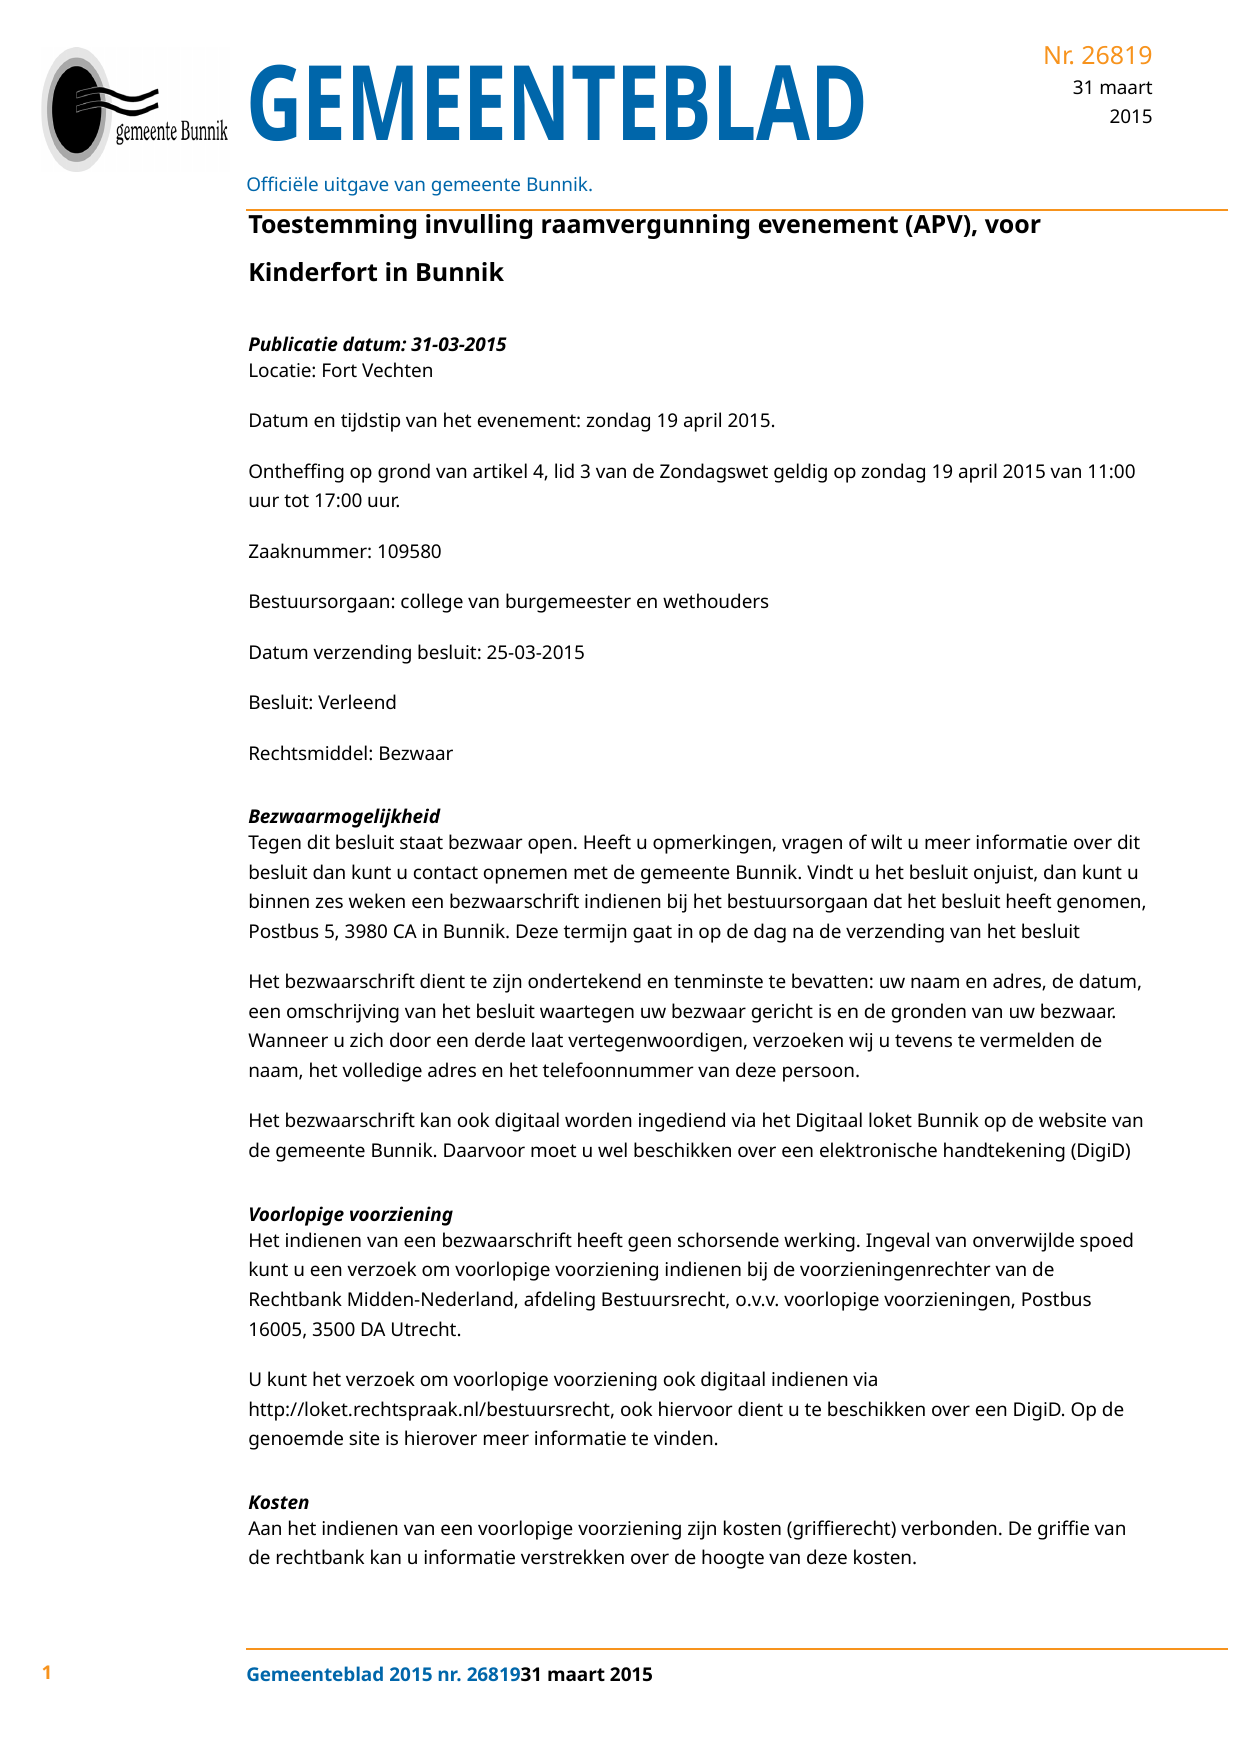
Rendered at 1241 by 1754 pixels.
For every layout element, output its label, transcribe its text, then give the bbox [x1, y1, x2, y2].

picture [41, 47, 231, 172]
text Locatie: Fort Vechten [248, 357, 1152, 383]
text U kunt het verzoek om voorlopige voorziening ook digitaal indienen via http://loket.rechtspraak.nl/bestuursrecht, ook hiervoor dient u te beschikken over een DigiD. Op de genoemde site is hierover meer informatie te vinden. [248, 1366, 1152, 1451]
text Toestemming invulling raamvergunning evenement (APV), voor Kinderfort in Bunnik [248, 211, 1152, 288]
text Rechtsmiddel: Bezwaar [248, 740, 1152, 765]
text Zaaknummer: 109580 [248, 538, 1152, 564]
text Bestuursorgaan: college van burgemeester en wethouders [248, 588, 1152, 614]
text Tegen dit besluit staat bezwaar open. Heeft u opmerkingen, vragen of wilt u meer informatie over dit besluit dan kunt u contact opnemen met de gemeente Bunnik. Vindt u het besluit onjuist, dan kunt u binnen zes weken een bezwaarschrift indienen bij het bestuursorgaan dat het besluit heeft genomen, Postbus 5, 3980 CA in Bunnik. Deze termijn gaat in op de dag na de verzending van het besluit [248, 829, 1152, 944]
text Datum verzending besluit: 25-03-2015 [248, 639, 1152, 664]
text Besluit: Verleend [248, 689, 1152, 715]
text Bezwaarmogelijkheid [248, 804, 1152, 829]
text Datum en tijdstip van het evenement: zondag 19 april 2015. [248, 408, 1152, 433]
text Publicatie datum: 31-03-2015 [248, 331, 1152, 357]
text Kosten [248, 1489, 1152, 1515]
text Het bezwaarschrift dient te zijn ondertekend en tenminste te bevatten: uw naam en adres, de datum, een omschrijving van het besluit waartegen uw bezwaar gericht is en de gronden van uw bezwaar. Wanneer u zich door een derde laat vertegenwoordigen, verzoeken wij u tevens te vermelden de naam, het volledige adres en het telefoonnummer van deze persoon. [248, 968, 1152, 1083]
text Het bezwaarschrift kan ook digitaal worden ingediend via het Digitaal loket Bunnik op de website van de gemeente Bunnik. Daarvoor moet u wel beschikken over een elektronische handtekening (DigiD) [248, 1108, 1152, 1163]
text Voorlopige voorziening [248, 1201, 1152, 1227]
text Het indienen van een bezwaarschrift heeft geen schorsende werking. Ingeval van onverwijlde spoed kunt u een verzoek om voorlopige voorziening indienen bij de voorzieningenrechter van de Rechtbank Midden-Nederland, afdeling Bestuursrecht, o.v.v. voorlopige voorzieningen, Postbus 16005, 3500 DA Utrecht. [248, 1227, 1152, 1341]
text Aan het indienen van een voorlopige voorziening zijn kosten (griffierecht) verbonden. De griffie van de rechtbank kan u informatie verstrekken over de hoogte van deze kosten. [248, 1515, 1152, 1570]
text Ontheffing op grond van artikel 4, lid 3 van de Zondagswet geldig op zondag 19 april 2015 van 11:00 uur tot 17:00 uur. [248, 458, 1152, 513]
